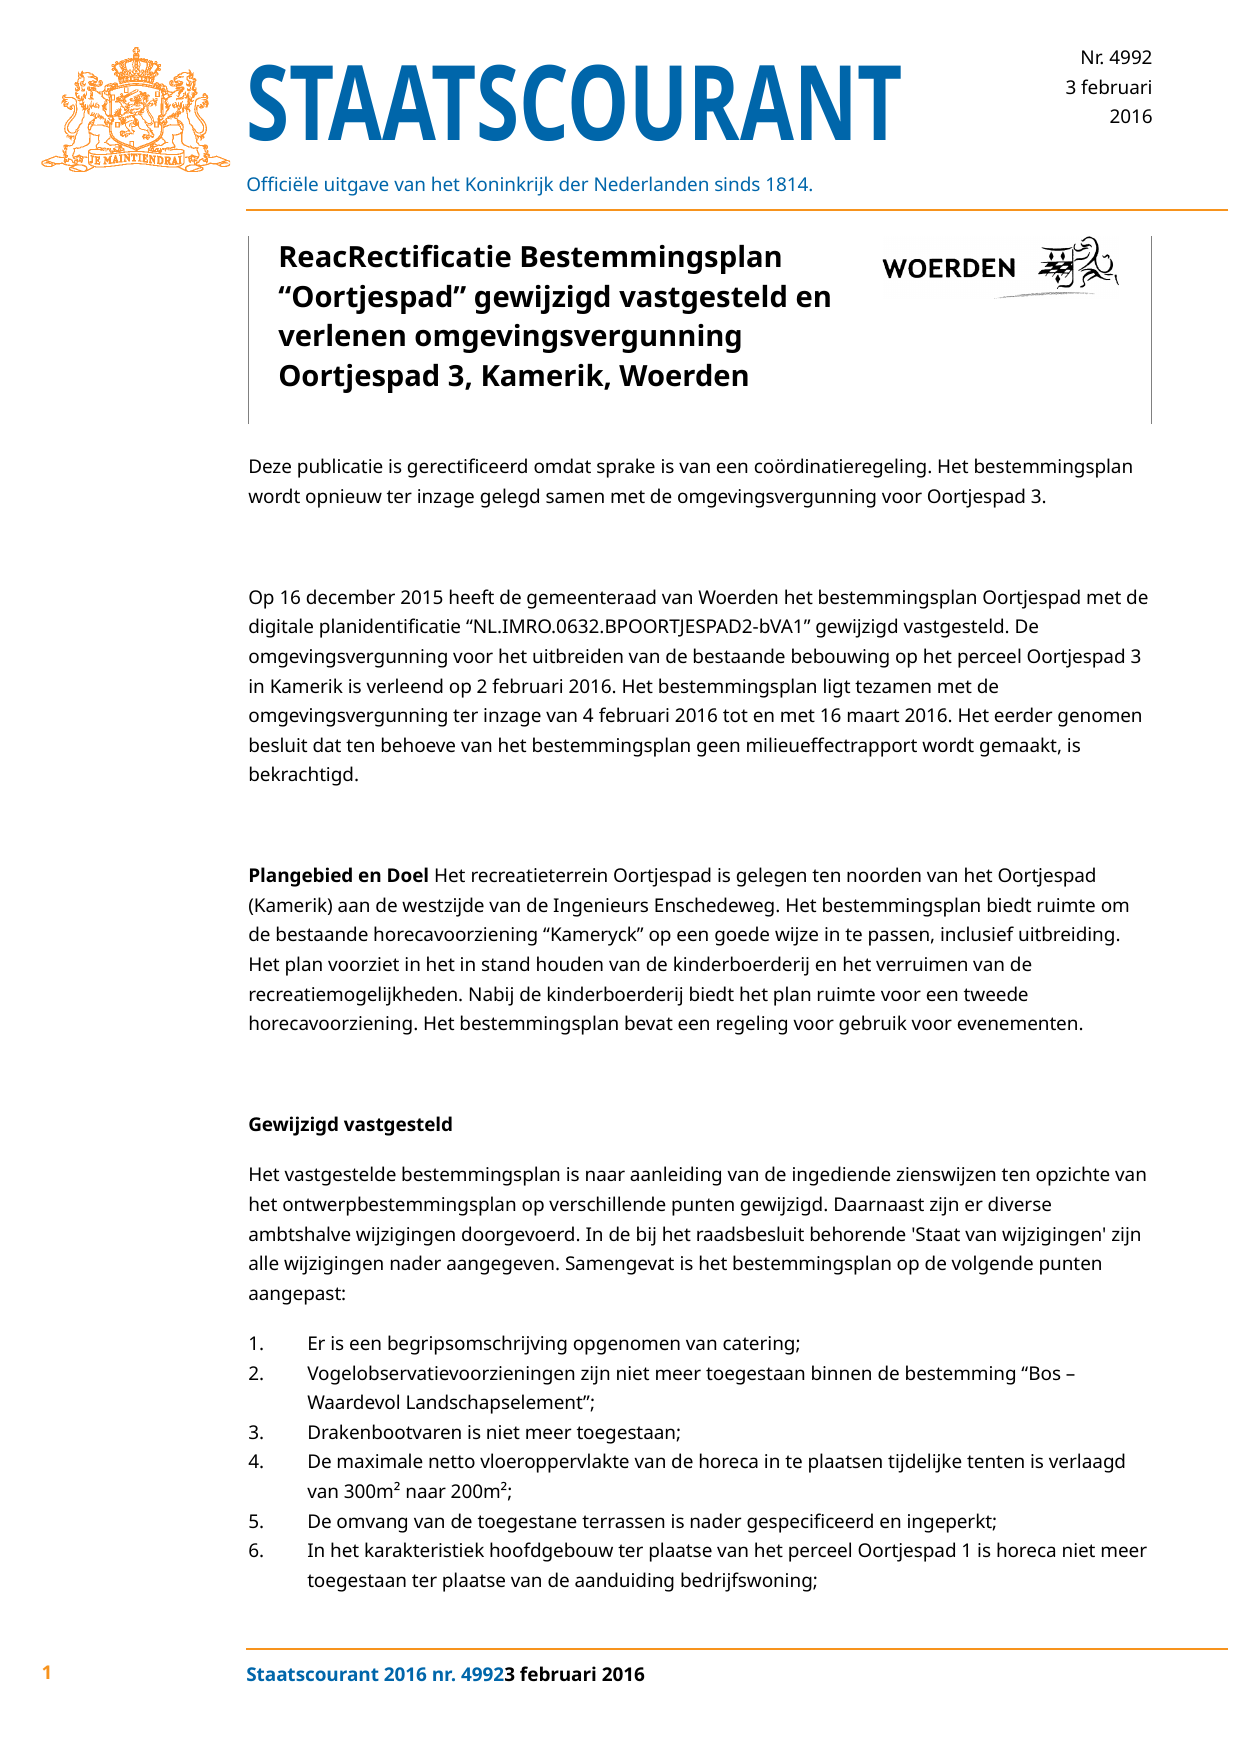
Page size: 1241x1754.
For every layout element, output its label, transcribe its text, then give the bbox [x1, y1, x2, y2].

list In het karakteristiek hoofdgebouw ter plaatse van het perceel Oortjespad 1 is horeca niet meer toegestaan ter plaatse van de aanduiding bedrijfswoning; [248, 1537, 1152, 1593]
text Deze publicatie is gerectificeerd omdat sprake is van een coördinatieregeling. Het bestemmingsplan wordt opnieuw ter inzage gelegd samen met de omgevingsvergunning voor Oortjespad 3. [248, 454, 1152, 509]
text Plangebied en Doel Het recreatieterrein Oortjespad is gelegen ten noorden van het Oortjespad (Kamerik) aan de westzijde van de Ingenieurs Enschedeweg. Het bestemmingsplan biedt ruimte om de bestaande horecavoorziening “Kameryck” op een goede wijze in te passen, inclusief uitbreiding. Het plan voorziet in het in stand houden van de kinderboerderij en het verruimen van de recreatiemogelijkheden. Nabij de kinderboerderij biedt het plan ruimte voor een tweede horecavoorziening. Het bestemmingsplan bevat een regeling voor gebruik voor evenementen. [248, 862, 1152, 1036]
table_header [850, 236, 1151, 424]
list Er is een begripsomschrijving opgenomen van catering; [248, 1330, 1152, 1356]
table_header ReacRectificatie Bestemmingsplan “Oortjespad” gewijzigd vastgesteld en verlenen omgevingsvergunning Oortjespad 3, Kamerik, Woerden [249, 236, 850, 424]
list Vogelobservatievoorzieningen zijn niet meer toegestaan binnen de bestemming “Bos – Waardevol Landschapselement”; [248, 1360, 1152, 1415]
list De maximale netto vloeroppervlakte van de horeca in te plaatsen tijdelijke tenten is verlaagd van 300m² naar 200m²; [248, 1449, 1152, 1504]
picture [41, 47, 231, 172]
picture [882, 236, 1119, 299]
list Drakenbootvaren is niet meer toegestaan; [248, 1419, 1152, 1445]
text Op 16 december 2015 heeft de gemeenteraad van Woerden het bestemmingsplan Oortjespad met de digitale planidentificatie “NL.IMRO.0632.BPOORTJESPAD2-bVA1” gewijzigd vastgesteld. De omgevingsvergunning voor het uitbreiden van de bestaande bebouwing op het perceel Oortjespad 3 in Kamerik is verleend op 2 februari 2016. Het bestemmingsplan ligt tezamen met de omgevingsvergunning ter inzage van 4 februari 2016 tot en met 16 maart 2016. Het eerder genomen besluit dat ten behoeve van het bestemmingsplan geen milieueffectrapport wordt gemaakt, is bekrachtigd. [248, 584, 1152, 787]
text Het vastgestelde bestemmingsplan is naar aanleiding van de ingediende zienswijzen ten opzichte van het ontwerpbestemmingsplan op verschillende punten gewijzigd. Daarnaast zijn er diverse ambtshalve wijzigingen doorgevoerd. In de bij het raadsbesluit behorende 'Staat van wijzigingen' zijn alle wijzigingen nader aangegeven. Samengevat is het bestemmingsplan op de volgende punten aangepast: [248, 1162, 1152, 1306]
list De omvang van de toegestane terrassen is nader gespecificeerd en ingeperkt; [248, 1508, 1152, 1533]
text Gewijzigd vastgesteld [248, 1111, 1152, 1137]
